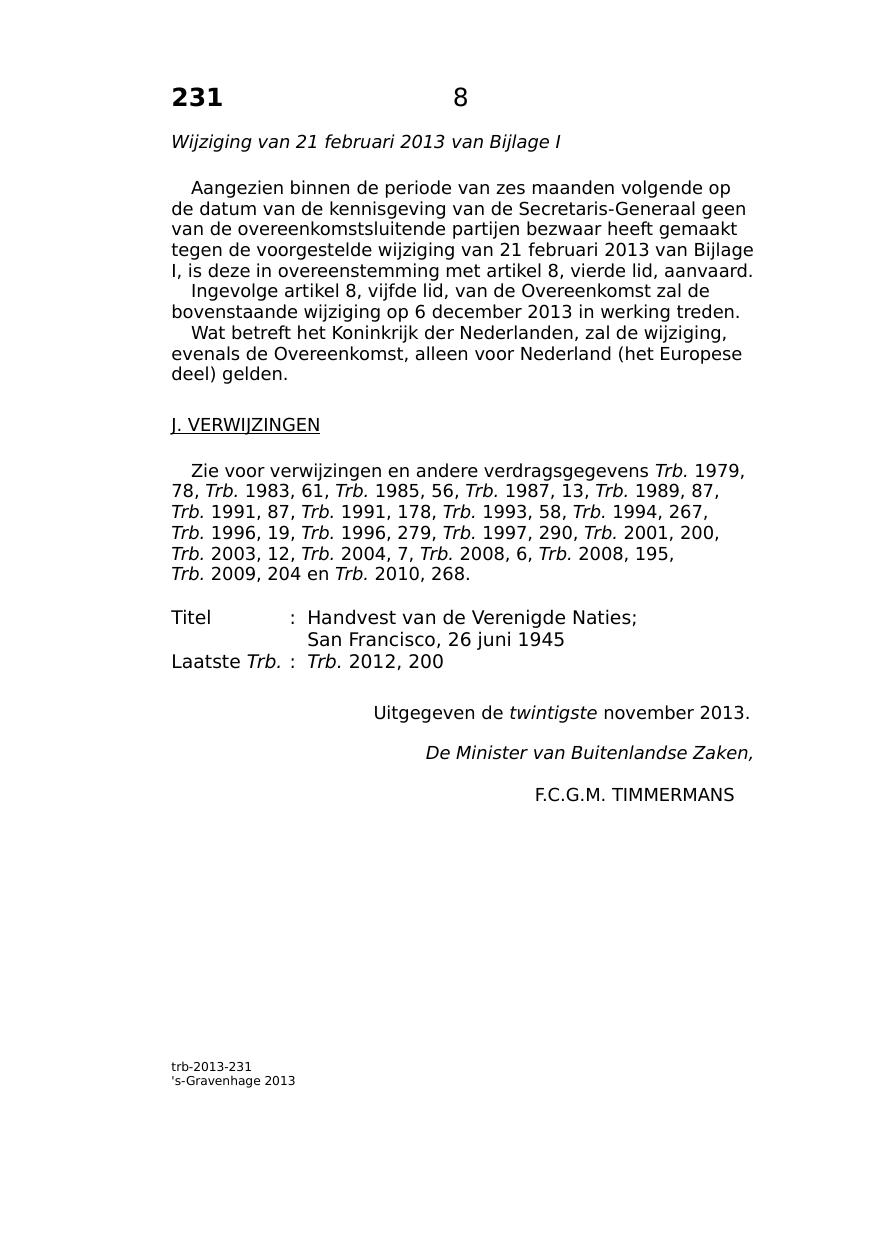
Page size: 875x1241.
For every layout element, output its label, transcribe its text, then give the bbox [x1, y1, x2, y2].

table_header : [289, 607, 307, 651]
text De Minister van Buitenlandse Zaken, F.C.G.M. TIMMERMANS [171, 743, 756, 805]
text Wat betreft het Koninkrijk der Nederlanden, zal de wijziging, evenals de Overeenkomst, alleen voor Nederland (het Europese deel) gelden. [171, 323, 756, 385]
text 's-Gravenhage 2013 [171, 1074, 405, 1088]
table_header Handvest van de Verenigde Naties; San Francisco, 26 juni 1945 [307, 607, 756, 651]
text Ingevolge artikel 8, vijfde lid, van de Overeenkomst zal de bovenstaande wijziging op 6 december 2013 in werking treden. [171, 281, 756, 323]
table_cell Trb. 2012, 200 [307, 651, 756, 672]
text trb-2013-231 [171, 1060, 405, 1074]
text Uitgegeven de twintigste november 2013. [171, 702, 756, 723]
table_cell : [289, 651, 307, 672]
table_cell Laatste Trb. [171, 651, 289, 672]
text Aangezien binnen de periode van zes maanden volgende op de datum van de kennisgeving van de Secretaris-Generaal geen van de overeenkomstsluitende partijen bezwaar heeft gemaakt tegen de voorgestelde wijziging van 21 februari 2013 van Bijlage I, is deze in overeenstemming met artikel 8, vierde lid, aanvaard. [171, 178, 756, 281]
table_header Titel [171, 607, 289, 651]
subtitle Wijziging van 21 februari 2013 van Bijlage I [171, 132, 756, 153]
text Zie voor verwijzingen en andere verdragsgegevens Trb. 1979, 78, Trb. 1983, 61, Trb. 1985, 56, Trb. 1987, 13, Trb. 1989, 87, Trb. 1991, 87, Trb. 1991, 178, Trb. 1993, 58, Trb. 1994, 267, Trb. 1996, 19, Trb. 1996, 279, Trb. 1997, 290, Trb. 2001, 200, Trb. 2003, 12, Trb. 2004, 7, Trb. 2008, 6, Trb. 2008, 195, Trb. 2009, 204 en Trb. 2010, 268. [171, 461, 756, 585]
subtitle J. VERWIJZINGEN [171, 415, 756, 436]
